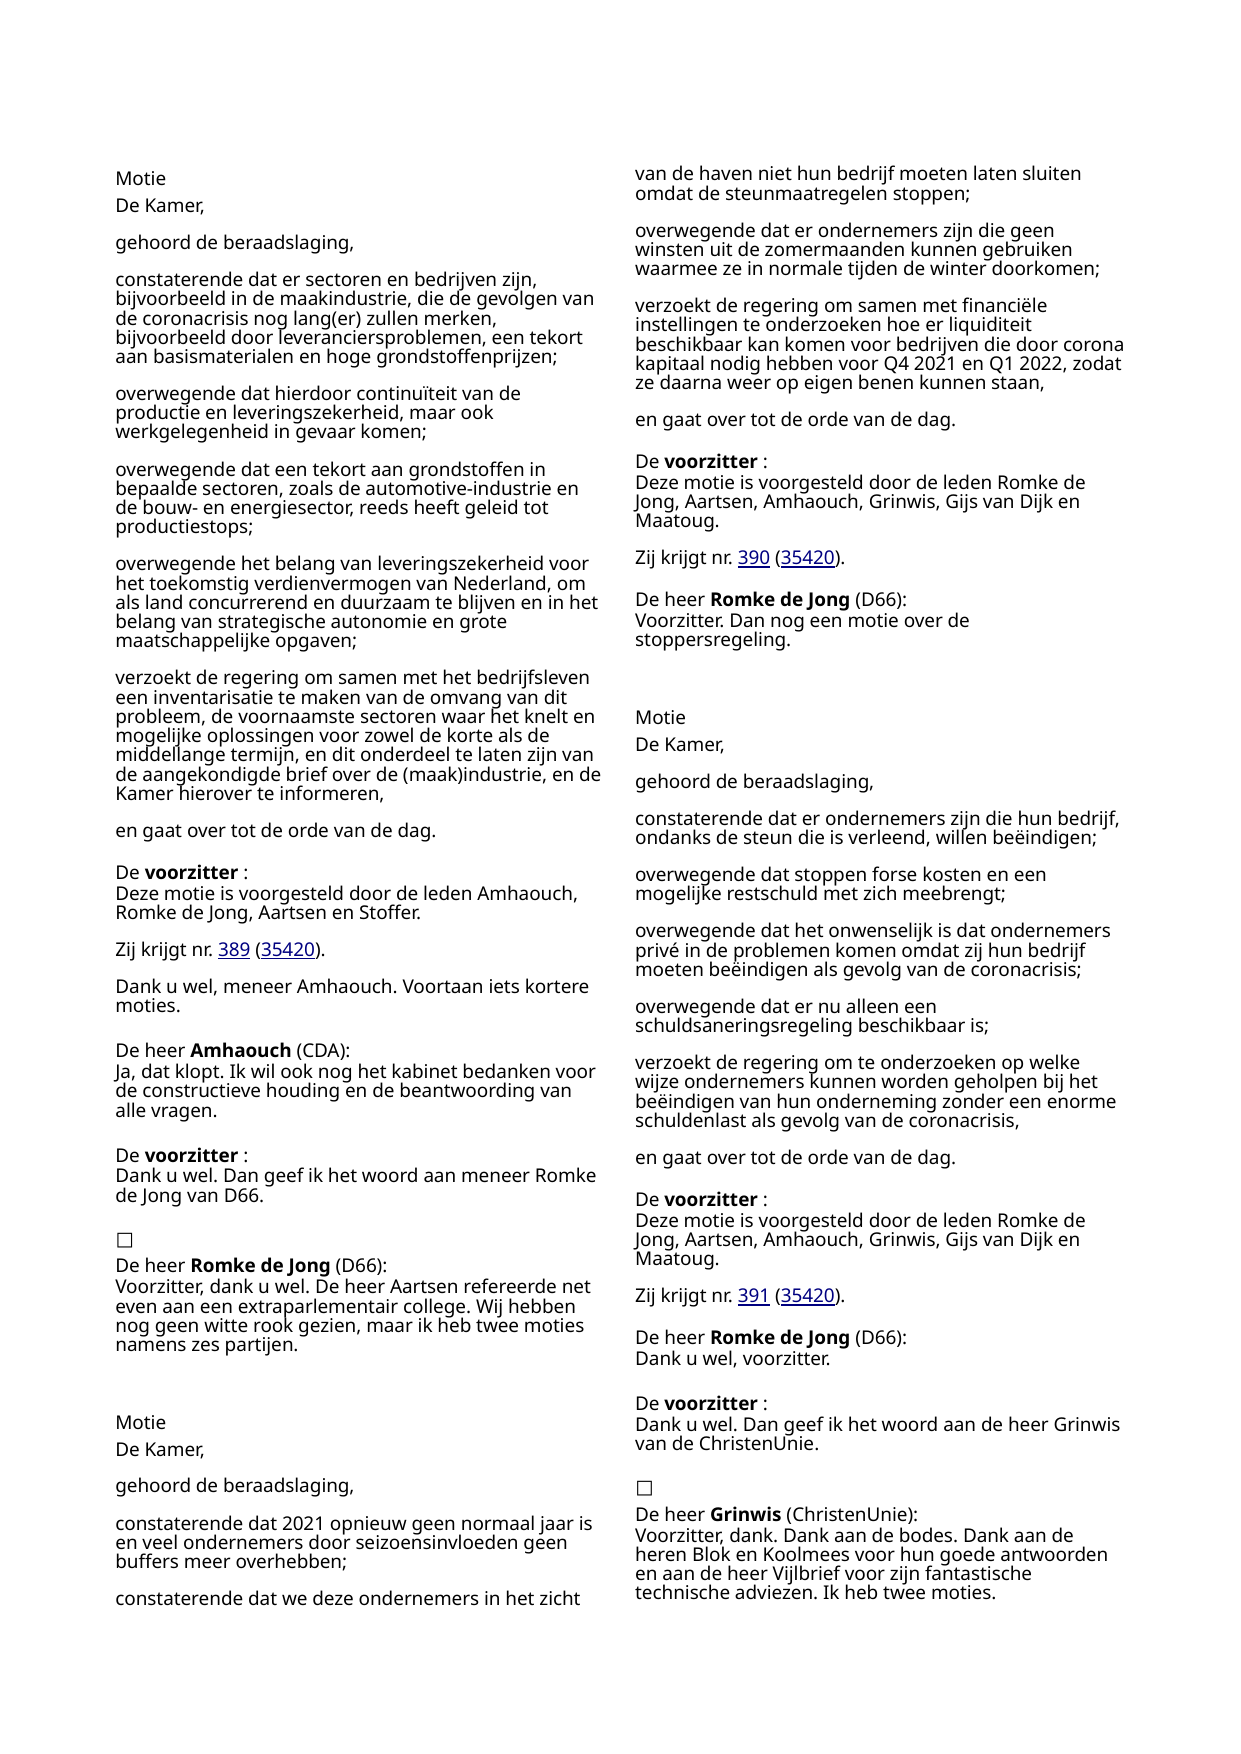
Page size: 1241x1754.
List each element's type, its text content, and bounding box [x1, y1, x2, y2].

text De Kamer, [635, 736, 1125, 755]
text gehoord de beraadslaging, [115, 1477, 605, 1497]
text verzoekt de regering om samen met het bedrijfsleven een inventarisatie te maken van de omvang van dit probleem, de voornaamste sectoren waar het knelt en mogelijke oplossingen voor zowel de korte als de middellange termijn, en dit onderdeel te laten zijn van de aangekondigde brief over de (maak)industrie, en de Kamer hierover te informeren, [115, 669, 605, 804]
text ⬜ [115, 1227, 605, 1253]
text constaterende dat er ondernemers zijn die hun bedrijf, ondanks de steun die is verleend, willen beëindigen; [635, 810, 1125, 848]
text Motie [635, 704, 1125, 730]
text Zij krijgt nr. 391 (35420). [635, 1287, 1125, 1306]
text overwegende dat hierdoor continuïteit van de productie en leveringszekerheid, maar ook werkgelegenheid in gevaar komen; [115, 385, 605, 443]
text De Kamer, [115, 1441, 605, 1460]
text overwegende dat er ondernemers zijn die geen winsten uit de zomermaanden kunnen gebruiken waarmee ze in normale tijden de winter doorkomen; [635, 222, 1125, 279]
text Ja, dat klopt. Ik wil ook nog het kabinet bedanken voor de constructieve houding en de beantwoording van alle vragen. [115, 1063, 605, 1121]
text Motie [115, 165, 605, 191]
text en gaat over tot de orde van de dag. [115, 822, 605, 841]
text Voorzitter. Dan nog een motie over de stoppersregeling. [635, 612, 1125, 651]
text overwegende dat het onwenselijk is dat ondernemers privé in de problemen komen omdat zij hun bedrijf moeten beëindigen als gevolg van de coronacrisis; [635, 922, 1125, 980]
text De heer Grinwis (ChristenUnie): [635, 1501, 1125, 1527]
text Dank u wel. Dan geef ik het woord aan meneer Romke de Jong van D66. [115, 1167, 605, 1206]
text Motie [115, 1409, 605, 1434]
text en gaat over tot de orde van de dag. [635, 411, 1125, 430]
text overwegende dat er nu alleen een schuldsaneringsregeling beschikbaar is; [635, 998, 1125, 1036]
text van de haven niet hun bedrijf moeten laten sluiten omdat de steunmaatregelen stoppen; [635, 165, 1125, 204]
text constaterende dat we deze ondernemers in het zicht [115, 1590, 605, 1609]
text De voorzitter : [635, 1186, 1125, 1212]
text gehoord de beraadslaging, [635, 773, 1125, 792]
text verzoekt de regering om te onderzoeken op welke wijze ondernemers kunnen worden geholpen bij het beëindigen van hun onderneming zonder een enorme schuldenlast als gevolg van de coronacrisis, [635, 1054, 1125, 1131]
text constaterende dat 2021 opnieuw geen normaal jaar is en veel ondernemers door seizoensinvloeden geen buffers meer overhebben; [115, 1514, 605, 1572]
text De voorzitter : [635, 448, 1125, 474]
text verzoekt de regering om samen met financiële instellingen te onderzoeken hoe er liquiditeit beschikbaar kan komen voor bedrijven die door corona kapitaal nodig hebben voor Q4 2021 en Q1 2022, zodat ze daarna weer op eigen benen kunnen staan, [635, 297, 1125, 393]
text De heer Romke de Jong (D66): [635, 1324, 1125, 1350]
text Dank u wel, voorzitter. [635, 1350, 1125, 1369]
text Deze motie is voorgesteld door de leden Romke de Jong, Aartsen, Amhaouch, Grinwis, Gijs van Dijk en Maatoug. [635, 474, 1125, 532]
text overwegende het belang van leveringszekerheid voor het toekomstig verdienvermogen van Nederland, om als land concurrerend en duurzaam te blijven en in het belang van strategische autonomie en grote maatschappelijke opgaven; [115, 555, 605, 652]
text gehoord de beraadslaging, [115, 234, 605, 253]
text De voorzitter : [115, 859, 605, 885]
text De heer Romke de Jong (D66): [115, 1253, 605, 1278]
text Zij krijgt nr. 390 (35420). [635, 549, 1125, 569]
text De heer Romke de Jong (D66): [635, 586, 1125, 612]
text De voorzitter : [115, 1142, 605, 1167]
text Deze motie is voorgesteld door de leden Amhaouch, Romke de Jong, Aartsen en Stoffer. [115, 885, 605, 923]
text ⬜ [635, 1475, 1125, 1501]
text Dank u wel. Dan geef ik het woord aan de heer Grinwis van de ChristenUnie. [635, 1416, 1125, 1454]
text Voorzitter, dank u wel. De heer Aartsen refereerde net even aan een extraparlementair college. Wij hebben nog geen witte rook gezien, maar ik heb twee moties namens zes partijen. [115, 1278, 605, 1355]
text constaterende dat er sectoren en bedrijven zijn, bijvoorbeeld in de maakindustrie, die de gevolgen van de coronacrisis nog lang(er) zullen merken, bijvoorbeeld door leveranciersproblemen, een tekort aan basismaterialen en hoge grondstoffenprijzen; [115, 271, 605, 367]
text De heer Amhaouch (CDA): [115, 1037, 605, 1063]
text overwegende dat stoppen forse kosten en een mogelijke restschuld met zich meebrengt; [635, 866, 1125, 904]
text overwegende dat een tekort aan grondstoffen in bepaalde sectoren, zoals de automotive-industrie en de bouw- en energiesector, reeds heeft geleid tot productiestops; [115, 461, 605, 538]
text De Kamer, [115, 197, 605, 216]
text Zij krijgt nr. 389 (35420). [115, 941, 605, 960]
text Voorzitter, dank. Dank aan de bodes. Dank aan de heren Blok en Koolmees voor hun goede antwoorden en aan de heer Vijlbrief voor zijn fantastische technische adviezen. Ik heb twee moties. [635, 1527, 1125, 1604]
text en gaat over tot de orde van de dag. [635, 1149, 1125, 1168]
text Dank u wel, meneer Amhaouch. Voortaan iets kortere moties. [115, 978, 605, 1017]
text De voorzitter : [635, 1390, 1125, 1416]
text Deze motie is voorgesteld door de leden Romke de Jong, Aartsen, Amhaouch, Grinwis, Gijs van Dijk en Maatoug. [635, 1212, 1125, 1269]
